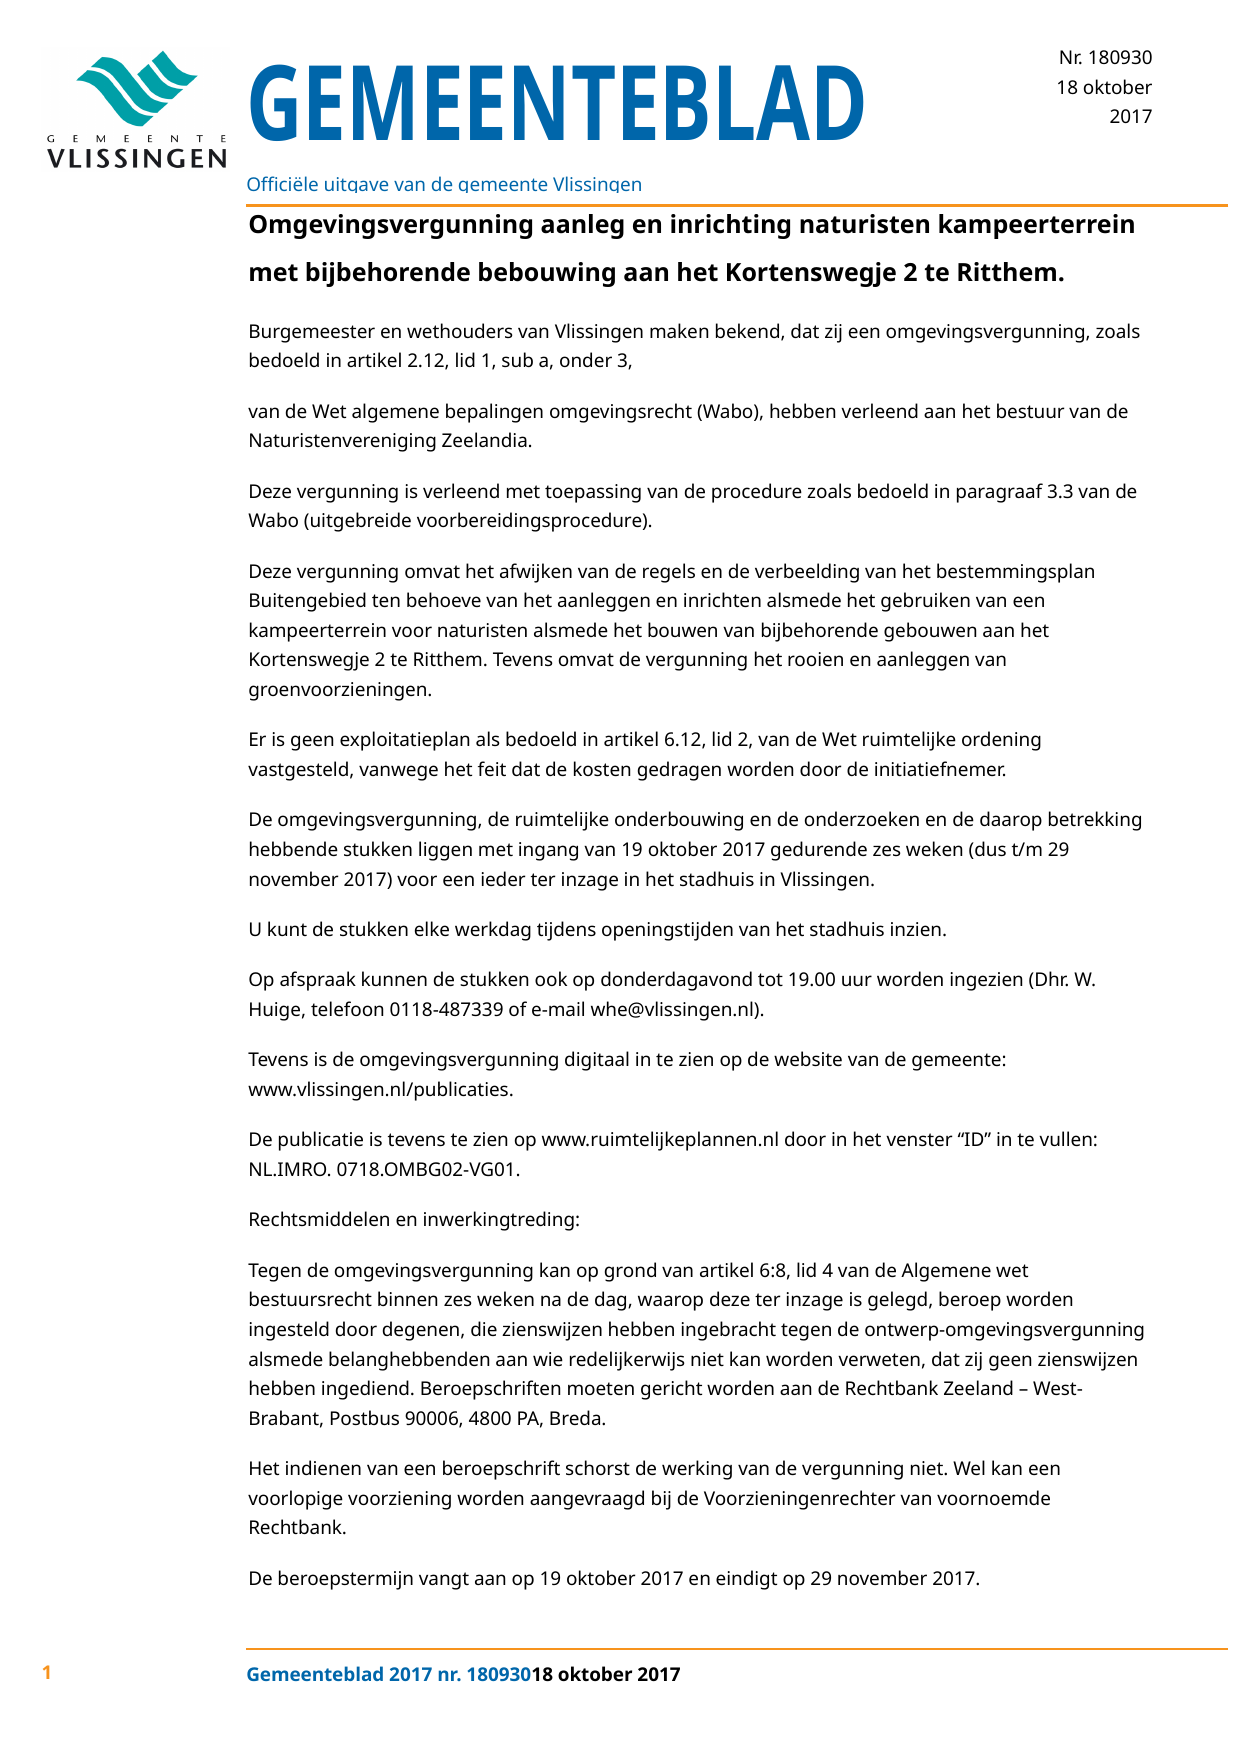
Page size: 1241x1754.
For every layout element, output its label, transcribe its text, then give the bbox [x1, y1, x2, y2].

text Tegen de omgevingsvergunning kan op grond van artikel 6:8, lid 4 van de Algemene wet bestuursrecht binnen zes weken na de dag, waarop deze ter inzage is gelegd, beroep worden ingesteld door degenen, die zienswijzen hebben ingebracht tegen de ontwerp-omgevingsvergunning alsmede belanghebbenden aan wie redelijkerwijs niet kan worden verweten, dat zij geen zienswijzen hebben ingediend. Beroepschriften moeten gericht worden aan de Rechtbank Zeeland – West-Brabant, Postbus 90006, 4800 PA, Breda. [248, 1257, 1152, 1431]
text Het indienen van een beroepschrift schorst de werking van de vergunning niet. Wel kan een voorlopige voorziening worden aangevraagd bij de Voorzieningenrechter van voornoemde Rechtbank. [248, 1455, 1152, 1540]
text van de Wet algemene bepalingen omgevingsrecht (Wabo), hebben verleend aan het bestuur van de Naturistenvereniging Zeelandia. [248, 398, 1152, 453]
text Deze vergunning is verleend met toepassing van de procedure zoals bedoeld in paragraaf 3.3 van de Wabo (uitgebreide voorbereidingsprocedure). [248, 478, 1152, 533]
text Op afspraak kunnen de stukken ook op donderdagavond tot 19.00 uur worden ingezien (Dhr. W. Huige, telefoon 0118-487339 of e-mail whe@vlissingen.nl). [248, 967, 1152, 1022]
text De beroepstermijn vangt aan op 19 oktober 2017 en eindigt op 29 november 2017. [248, 1565, 1152, 1591]
picture [41, 47, 231, 172]
text Rechtsmiddelen en inwerkingtreding: [248, 1207, 1152, 1232]
text Burgemeester en wethouders van Vlissingen maken bekend, dat zij een omgevingsvergunning, zoals bedoeld in artikel 2.12, lid 1, sub a, onder 3, [248, 318, 1152, 373]
text U kunt de stukken elke werkdag tijdens openingstijden van het stadhuis inzien. [248, 916, 1152, 942]
text Omgevingsvergunning aanleg en inrichting naturisten kampeerterrein met bijbehorende bebouwing aan het Kortenswegje 2 te Ritthem. [248, 207, 1152, 288]
text De omgevingsvergunning, de ruimtelijke onderbouwing en de onderzoeken en de daarop betrekking hebbende stukken liggen met ingang van 19 oktober 2017 gedurende zes weken (dus t/m 29 november 2017) voor een ieder ter inzage in het stadhuis in Vlissingen. [248, 807, 1152, 892]
text Er is geen exploitatieplan als bedoeld in artikel 6.12, lid 2, van de Wet ruimtelijke ordening vastgesteld, vanwege het feit dat de kosten gedragen worden door de initiatiefnemer. [248, 727, 1152, 782]
text De publicatie is tevens te zien op www.ruimtelijkeplannen.nl door in het venster “ID” in te vullen: NL.IMRO. 0718.OMBG02-VG01. [248, 1127, 1152, 1182]
text Tevens is de omgevingsvergunning digitaal in te zien op de website van de gemeente: www.vlissingen.nl/publicaties. [248, 1047, 1152, 1102]
text Deze vergunning omvat het afwijken van de regels en de verbeelding van het bestemmingsplan Buitengebied ten behoeve van het aanleggen en inrichten alsmede het gebruiken van een kampeerterrein voor naturisten alsmede het bouwen van bijbehorende gebouwen aan het Kortenswegje 2 te Ritthem. Tevens omvat de vergunning het rooien en aanleggen van groenvoorzieningen. [248, 558, 1152, 702]
